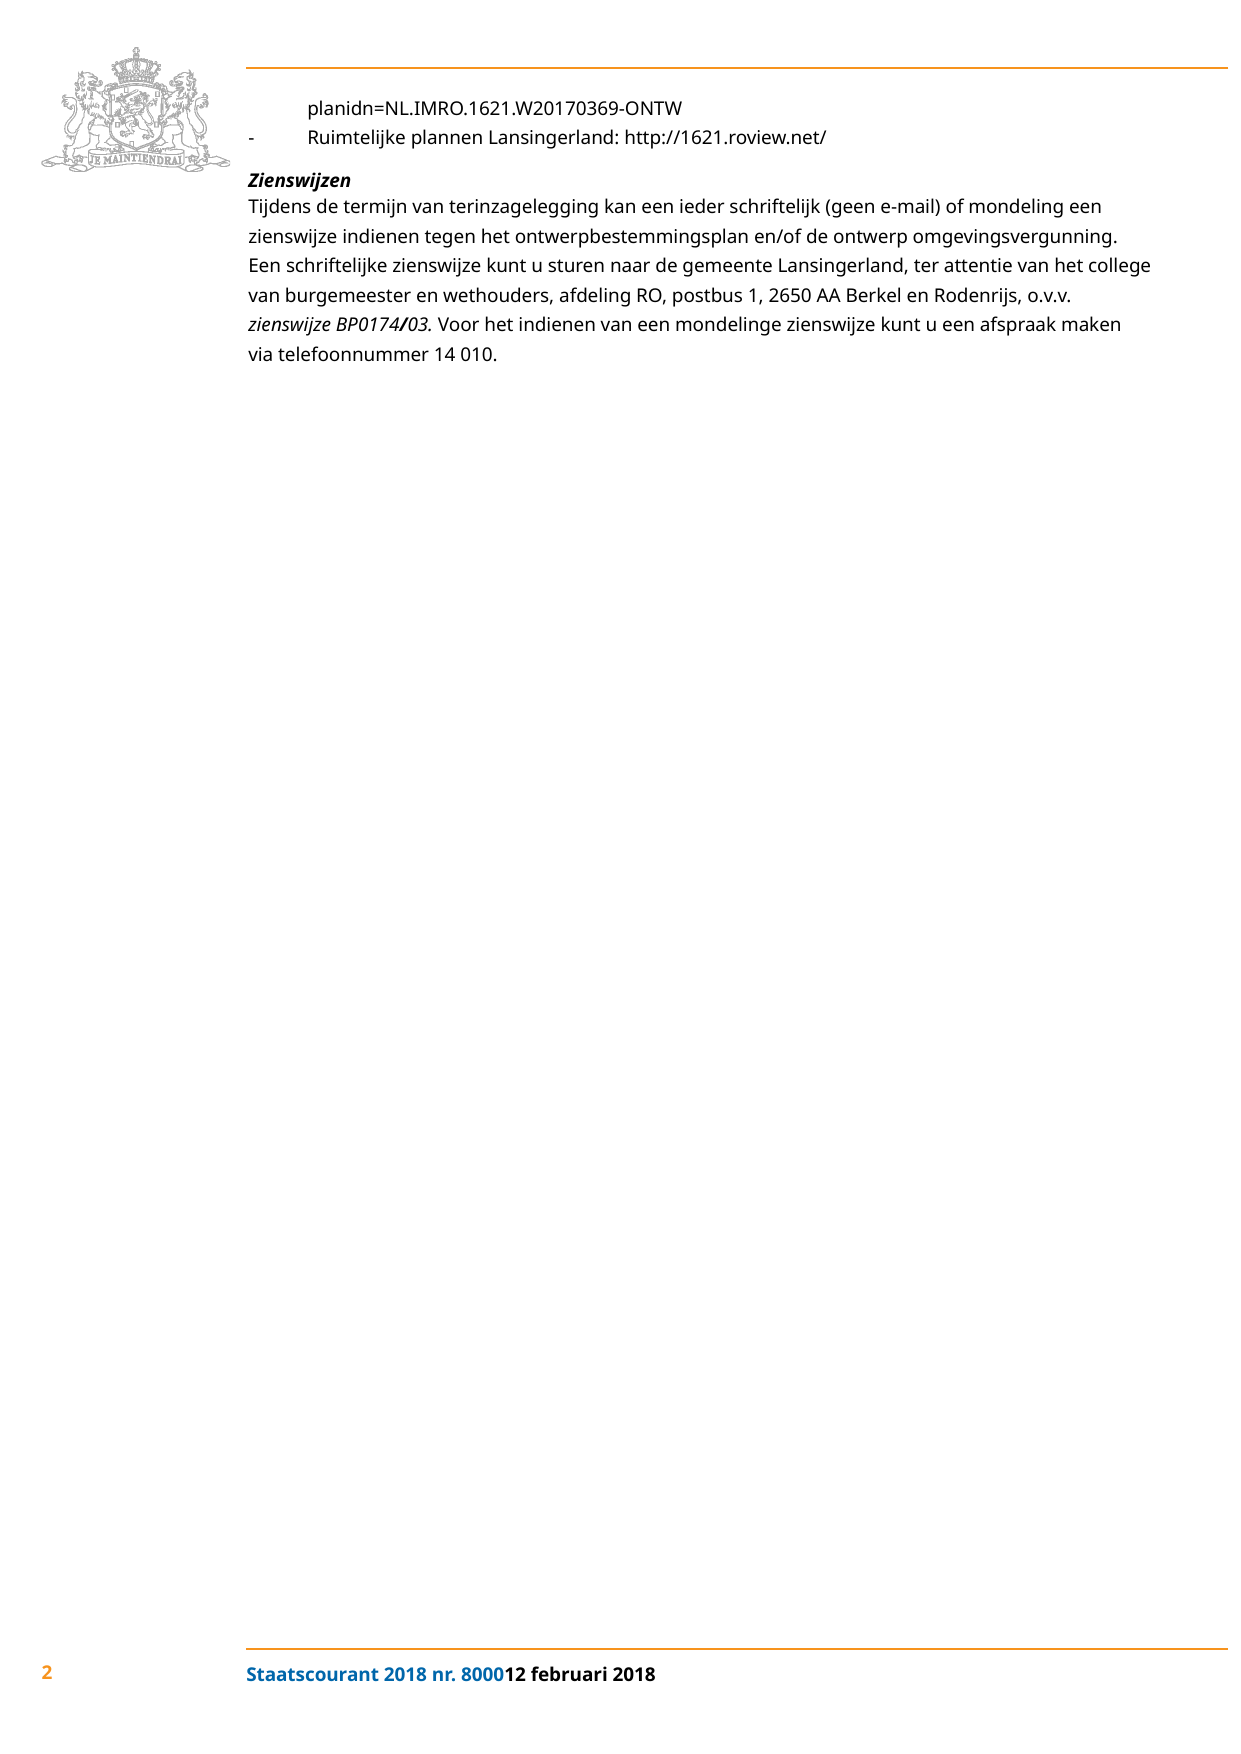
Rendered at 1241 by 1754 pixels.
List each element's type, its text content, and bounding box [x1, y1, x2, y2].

list Ruimtelijke plannen Lansingerland: http://1621.roview.net/ [248, 124, 1152, 150]
text Tijdens de termijn van terinzagelegging kan een ieder schriftelijk (geen e-mail) of mondeling een zienswijze indienen tegen het ontwerpbestemmingsplan en/of de ontwerp omgevingsvergunning. Een schriftelijke zienswijze kunt u sturen naar de gemeente Lansingerland, ter attentie van het college van burgemeester en wethouders, afdeling RO, postbus 1, 2650 AA Berkel en Rodenrijs, o.v.v. zienswijze BP0174/03. Voor het indienen van een mondelinge zienswijze kunt u een afspraak maken via telefoonnummer 14 010. [248, 193, 1152, 367]
text Zienswijzen [248, 167, 1152, 193]
list planidn=NL.IMRO.1621.W20170369-ONTW [248, 95, 1152, 121]
picture [41, 47, 231, 172]
